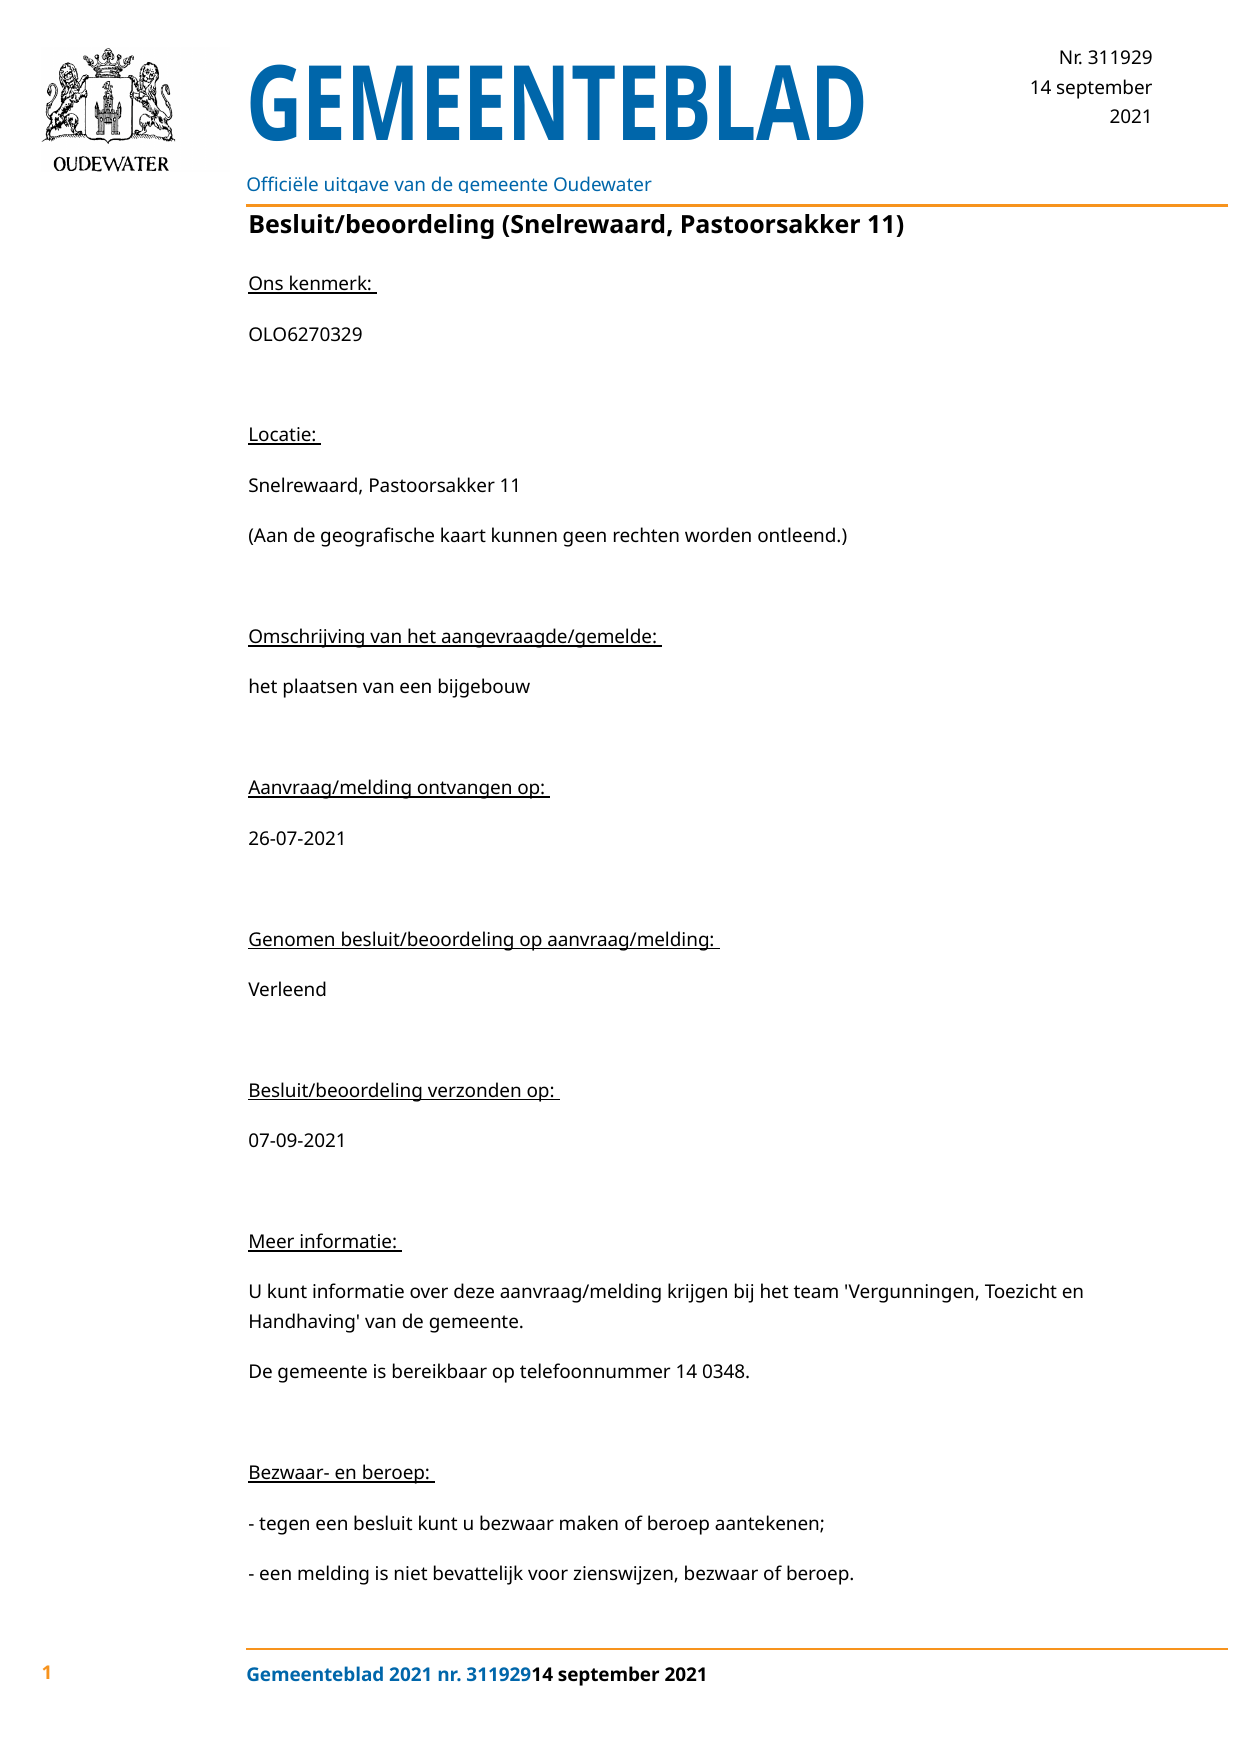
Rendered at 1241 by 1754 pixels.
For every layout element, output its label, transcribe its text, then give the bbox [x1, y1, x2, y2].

text Omschrijving van het aangevraagde/gemelde: [248, 623, 1152, 649]
text Bezwaar- en beroep: [248, 1459, 1152, 1485]
text Genomen besluit/beoordeling op aanvraag/melding: [248, 926, 1152, 951]
text Besluit/beoordeling verzonden op: [248, 1077, 1152, 1103]
text Meer informatie: [248, 1228, 1152, 1254]
text 26-07-2021 [248, 825, 1152, 851]
text 07-09-2021 [248, 1127, 1152, 1153]
picture [41, 47, 231, 172]
text Aanvraag/melding ontvangen op: [248, 774, 1152, 800]
text U kunt informatie over deze aanvraag/melding krijgen bij het team 'Vergunningen, Toezicht en Handhaving' van de gemeente. [248, 1279, 1152, 1334]
text (Aan de geografische kaart kunnen geen rechten worden ontleend.) [248, 522, 1152, 548]
text OLO6270329 [248, 321, 1152, 346]
text Locatie: [248, 422, 1152, 447]
text het plaatsen van een bijgebouw [248, 674, 1152, 699]
text De gemeente is bereikbaar op telefoonnummer 14 0348. [248, 1359, 1152, 1384]
text Snelrewaard, Pastoorsakker 11 [248, 472, 1152, 498]
text Ons kenmerk: [248, 270, 1152, 296]
text Besluit/beoordeling (Snelrewaard, Pastoorsakker 11) [248, 207, 1152, 241]
text Verleend [248, 976, 1152, 1002]
text - een melding is niet bevattelijk voor zienswijzen, bezwaar of beroep. [248, 1560, 1152, 1586]
text - tegen een besluit kunt u bezwaar maken of beroep aantekenen; [248, 1510, 1152, 1536]
